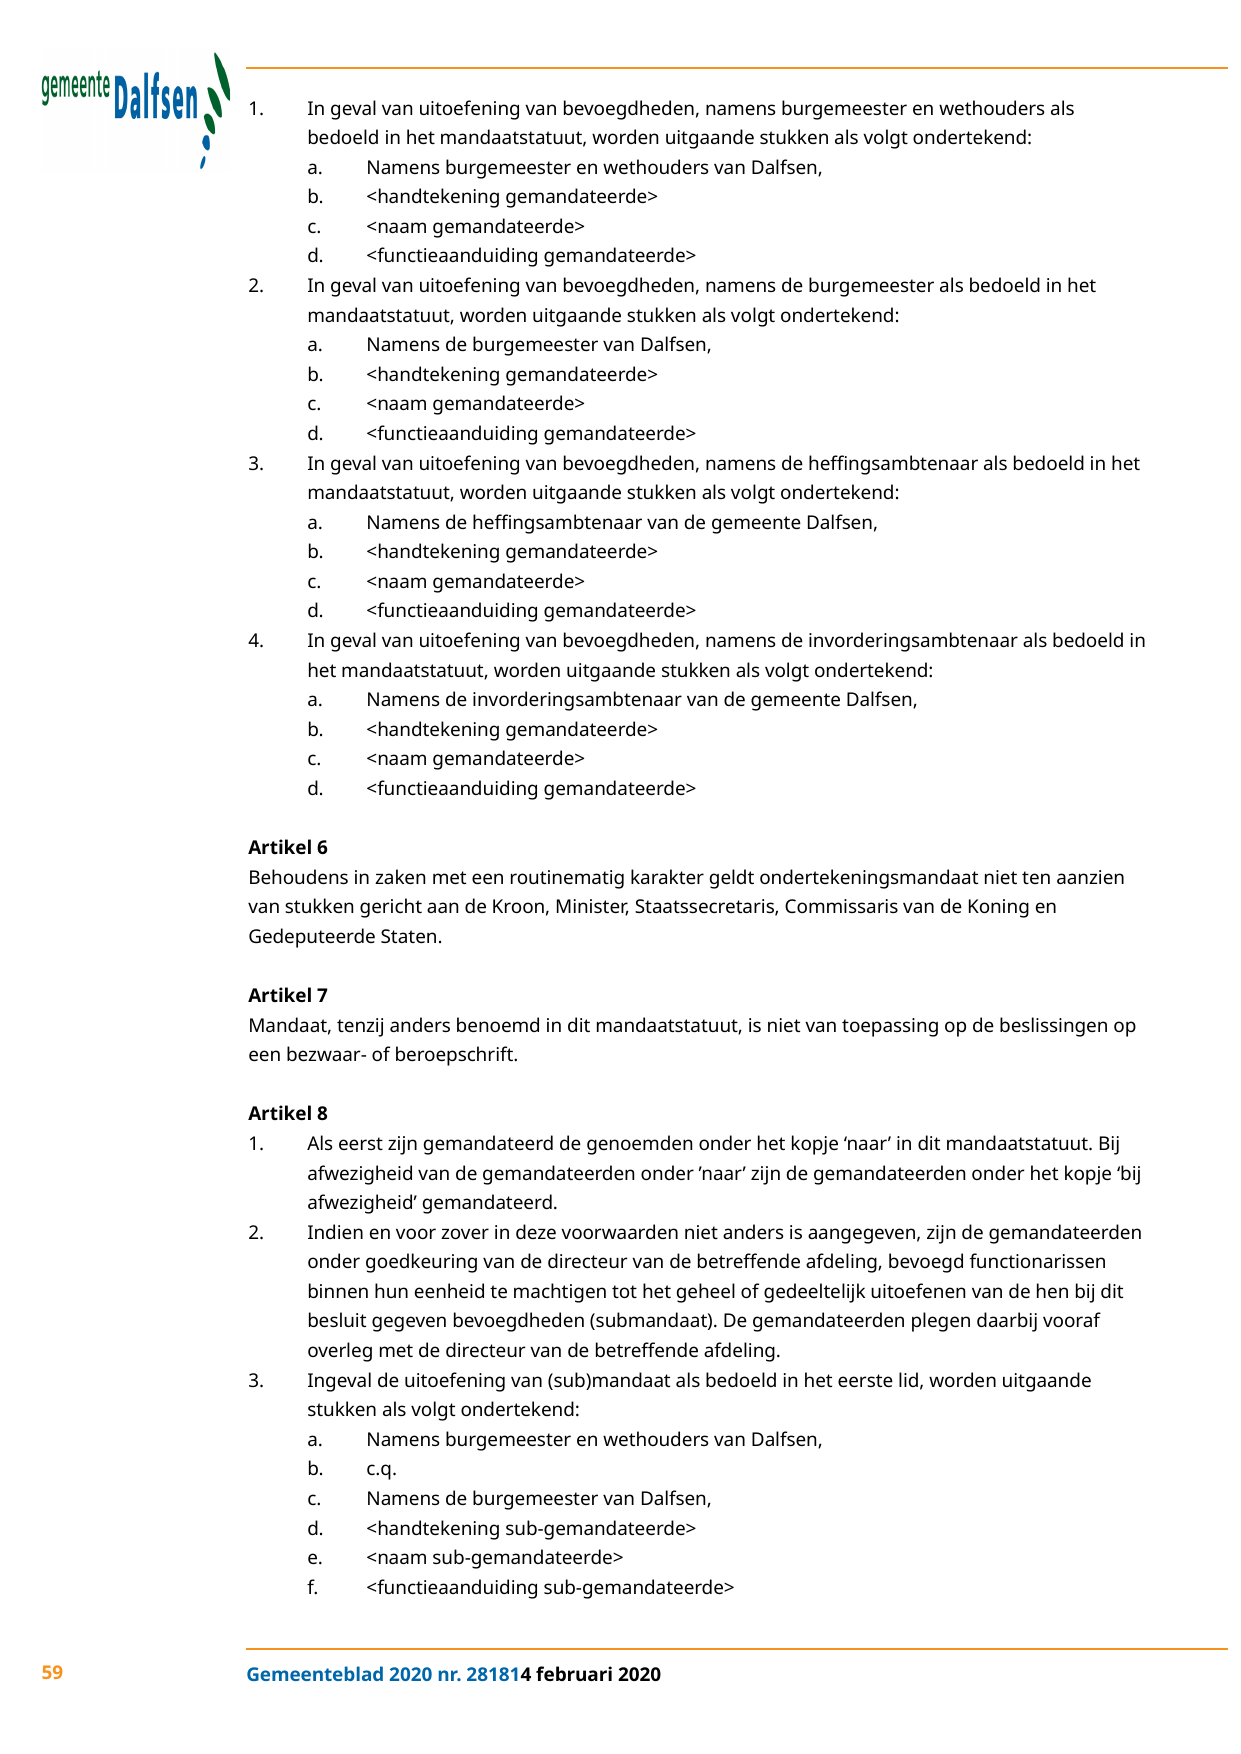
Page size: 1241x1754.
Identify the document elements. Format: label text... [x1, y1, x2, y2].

list <handtekening gemandateerde> [307, 538, 1152, 564]
list In geval van uitoefening van bevoegdheden, namens burgemeester en wethouders als bedoeld in het mandaatstatuut, worden uitgaande stukken als volgt ondertekend: [248, 95, 1152, 150]
list <functieaanduiding gemandateerde> [307, 598, 1152, 623]
list Ingeval de uitoefening van (sub)mandaat als bedoeld in het eerste lid, worden uitgaande stukken als volgt ondertekend: [248, 1367, 1152, 1422]
picture [41, 47, 231, 172]
list <naam gemandateerde> [307, 391, 1152, 416]
list Namens de heffingsambtenaar van de gemeente Dalfsen, [307, 509, 1152, 535]
list Namens burgemeester en wethouders van Dalfsen, [307, 154, 1152, 180]
list Namens de burgemeester van Dalfsen, [307, 331, 1152, 357]
list <handtekening sub-gemandateerde> [307, 1515, 1152, 1541]
list In geval van uitoefening van bevoegdheden, namens de invorderingsambtenaar als bedoeld in het mandaatstatuut, worden uitgaande stukken als volgt ondertekend: [248, 627, 1152, 683]
list <naam gemandateerde> [307, 746, 1152, 771]
list Namens de invorderingsambtenaar van de gemeente Dalfsen, [307, 686, 1152, 712]
list <naam gemandateerde> [307, 568, 1152, 594]
text Artikel 6 [248, 834, 1152, 860]
list In geval van uitoefening van bevoegdheden, namens de burgemeester als bedoeld in het mandaatstatuut, worden uitgaande stukken als volgt ondertekend: [248, 272, 1152, 328]
list Namens burgemeester en wethouders van Dalfsen, [307, 1426, 1152, 1452]
list <functieaanduiding gemandateerde> [307, 775, 1152, 801]
list Indien en voor zover in deze voorwaarden niet anders is aangegeven, zijn de gemandateerden onder goedkeuring van de directeur van de betreffende afdeling, bevoegd functionarissen binnen hun eenheid te machtigen tot het geheel of gedeeltelijk uitoefenen van de hen bij dit besluit gegeven bevoegdheden (submandaat). De gemandateerden plegen daarbij vooraf overleg met de directeur van de betreffende afdeling. [248, 1219, 1152, 1363]
text Artikel 7 [248, 982, 1152, 1008]
text Artikel 8 [248, 1101, 1152, 1126]
list <naam gemandateerde> [307, 213, 1152, 239]
list <functieaanduiding sub-gemandateerde> [307, 1574, 1152, 1600]
list <naam sub-gemandateerde> [307, 1544, 1152, 1570]
list c.q. [307, 1456, 1152, 1481]
text Mandaat, tenzij anders benoemd in dit mandaatstatuut, is niet van toepassing op de beslissingen op een bezwaar- of beroepschrift. [248, 1012, 1152, 1067]
list Als eerst zijn gemandateerd de genoemden onder het kopje ‘naar’ in dit mandaatstatuut. Bij afwezigheid van de gemandateerden onder ’naar’ zijn de gemandateerden onder het kopje ‘bij afwezigheid’ gemandateerd. [248, 1130, 1152, 1215]
list <handtekening gemandateerde> [307, 361, 1152, 387]
list <functieaanduiding gemandateerde> [307, 243, 1152, 268]
text Behoudens in zaken met een routinematig karakter geldt ondertekeningsmandaat niet ten aanzien van stukken gericht aan de Kroon, Minister, Staatssecretaris, Commissaris van de Koning en Gedeputeerde Staten. [248, 864, 1152, 949]
list <handtekening gemandateerde> [307, 183, 1152, 209]
list <functieaanduiding gemandateerde> [307, 420, 1152, 446]
list Namens de burgemeester van Dalfsen, [307, 1485, 1152, 1511]
list In geval van uitoefening van bevoegdheden, namens de heffingsambtenaar als bedoeld in het mandaatstatuut, worden uitgaande stukken als volgt ondertekend: [248, 450, 1152, 505]
list <handtekening gemandateerde> [307, 716, 1152, 742]
